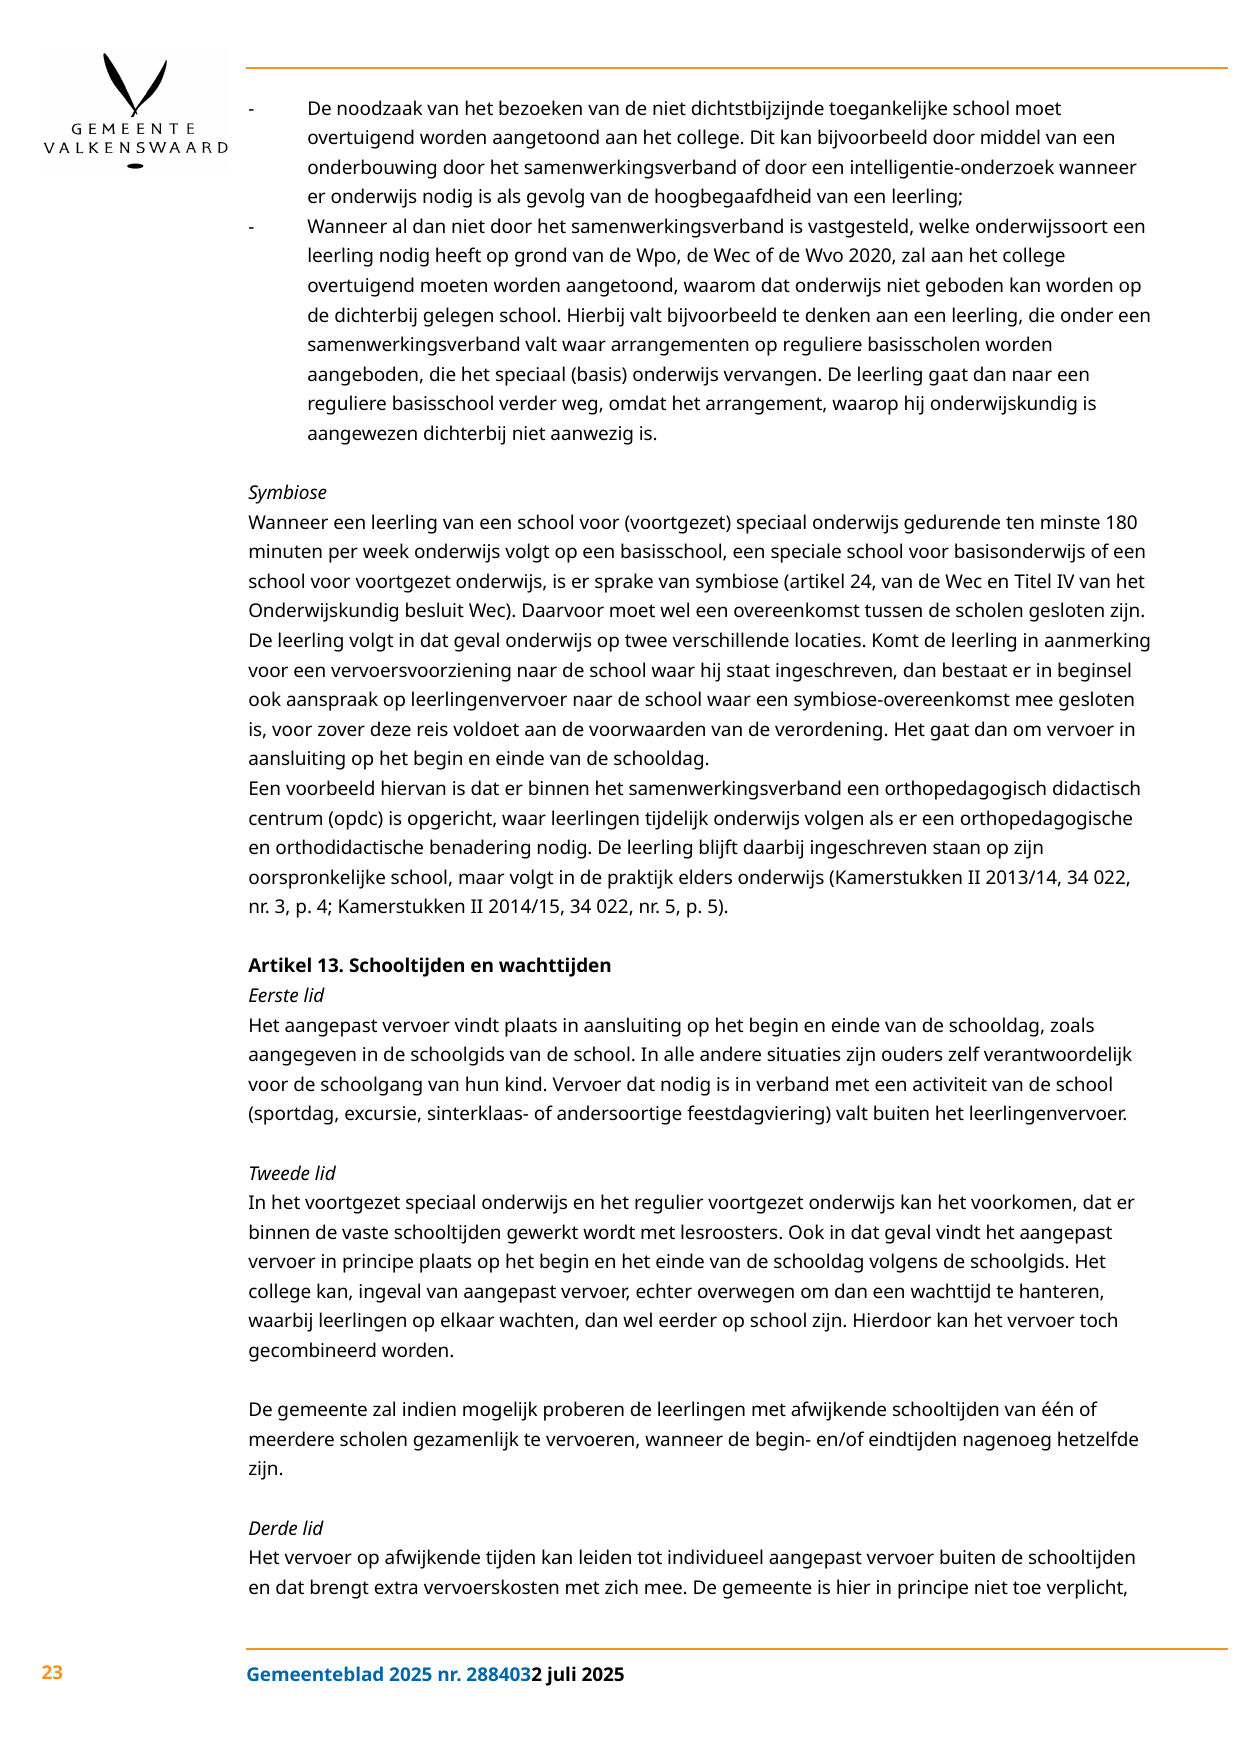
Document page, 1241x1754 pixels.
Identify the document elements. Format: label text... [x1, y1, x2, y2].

text In het voortgezet speciaal onderwijs en het regulier voortgezet onderwijs kan het voorkomen, dat er binnen de vaste schooltijden gewerkt wordt met lesroosters. Ook in dat geval vindt het aangepast vervoer in principe plaats op het begin en het einde van de schooldag volgens de schoolgids. Het college kan, ingeval van aangepast vervoer, echter overwegen om dan een wachttijd te hanteren, waarbij leerlingen op elkaar wachten, dan wel eerder op school zijn. Hierdoor kan het vervoer toch gecombineerd worden. [248, 1189, 1152, 1363]
text Derde lid [248, 1515, 1152, 1541]
list Wanneer al dan niet door het samenwerkingsverband is vastgesteld, welke onderwijssoort een leerling nodig heeft op grond van de Wpo, de Wec of de Wvo 2020, zal aan het college overtuigend moeten worden aangetoond, waarom dat onderwijs niet geboden kan worden op de dichterbij gelegen school. Hierbij valt bijvoorbeeld te denken aan een leerling, die onder een samenwerkingsverband valt waar arrangementen op reguliere basisscholen worden aangeboden, die het speciaal (basis) onderwijs vervangen. De leerling gaat dan naar een reguliere basisschool verder weg, omdat het arrangement, waarop hij onderwijskundig is aangewezen dichterbij niet aanwezig is. [248, 213, 1152, 446]
text Tweede lid [248, 1160, 1152, 1186]
text Het vervoer op afwijkende tijden kan leiden tot individueel aangepast vervoer buiten de schooltijden en dat brengt extra vervoerskosten met zich mee. De gemeente is hier in principe niet toe verplicht, [248, 1544, 1152, 1600]
text Eerste lid [248, 982, 1152, 1008]
picture [41, 47, 231, 172]
text Symbiose [248, 479, 1152, 505]
text De gemeente zal indien mogelijk proberen de leerlingen met afwijkende schooltijden van één of meerdere scholen gezamenlijk te vervoeren, wanneer de begin- en/of eindtijden nagenoeg hetzelfde zijn. [248, 1396, 1152, 1481]
text Het aangepast vervoer vindt plaats in aansluiting op het begin en einde van de schooldag, zoals aangegeven in de schoolgids van de school. In alle andere situaties zijn ouders zelf verantwoordelijk voor de schoolgang van hun kind. Vervoer dat nodig is in verband met een activiteit van de school (sportdag, excursie, sinterklaas- of andersoortige feestdagviering) valt buiten het leerlingenvervoer. [248, 1012, 1152, 1126]
list De noodzaak van het bezoeken van de niet dichtstbijzijnde toegankelijke school moet overtuigend worden aangetoond aan het college. Dit kan bijvoorbeeld door middel van een onderbouwing door het samenwerkingsverband of door een intelligentie-onderzoek wanneer er onderwijs nodig is als gevolg van de hoogbegaafdheid van een leerling; [248, 95, 1152, 209]
text Een voorbeeld hiervan is dat er binnen het samenwerkingsverband een orthopedagogisch didactisch centrum (opdc) is opgericht, waar leerlingen tijdelijk onderwijs volgen als er een orthopedagogische en orthodidactische benadering nodig. De leerling blijft daarbij ingeschreven staan op zijn oorspronkelijke school, maar volgt in de praktijk elders onderwijs (Kamerstukken II 2013/14, 34 022, nr. 3, p. 4; Kamerstukken II 2014/15, 34 022, nr. 5, p. 5). [248, 775, 1152, 919]
text Artikel 13. Schooltijden en wachttijden [248, 953, 1152, 978]
text Wanneer een leerling van een school voor (voortgezet) speciaal onderwijs gedurende ten minste 180 minuten per week onderwijs volgt op een basisschool, een speciale school voor basisonderwijs of een school voor voortgezet onderwijs, is er sprake van symbiose (artikel 24, van de Wec en Titel IV van het Onderwijskundig besluit Wec). Daarvoor moet wel een overeenkomst tussen de scholen gesloten zijn. De leerling volgt in dat geval onderwijs op twee verschillende locaties. Komt de leerling in aanmerking voor een vervoersvoorziening naar de school waar hij staat ingeschreven, dan bestaat er in beginsel ook aanspraak op leerlingenvervoer naar de school waar een symbiose-overeenkomst mee gesloten is, voor zover deze reis voldoet aan de voorwaarden van de verordening. Het gaat dan om vervoer in aansluiting op het begin en einde van de schooldag. [248, 509, 1152, 771]
